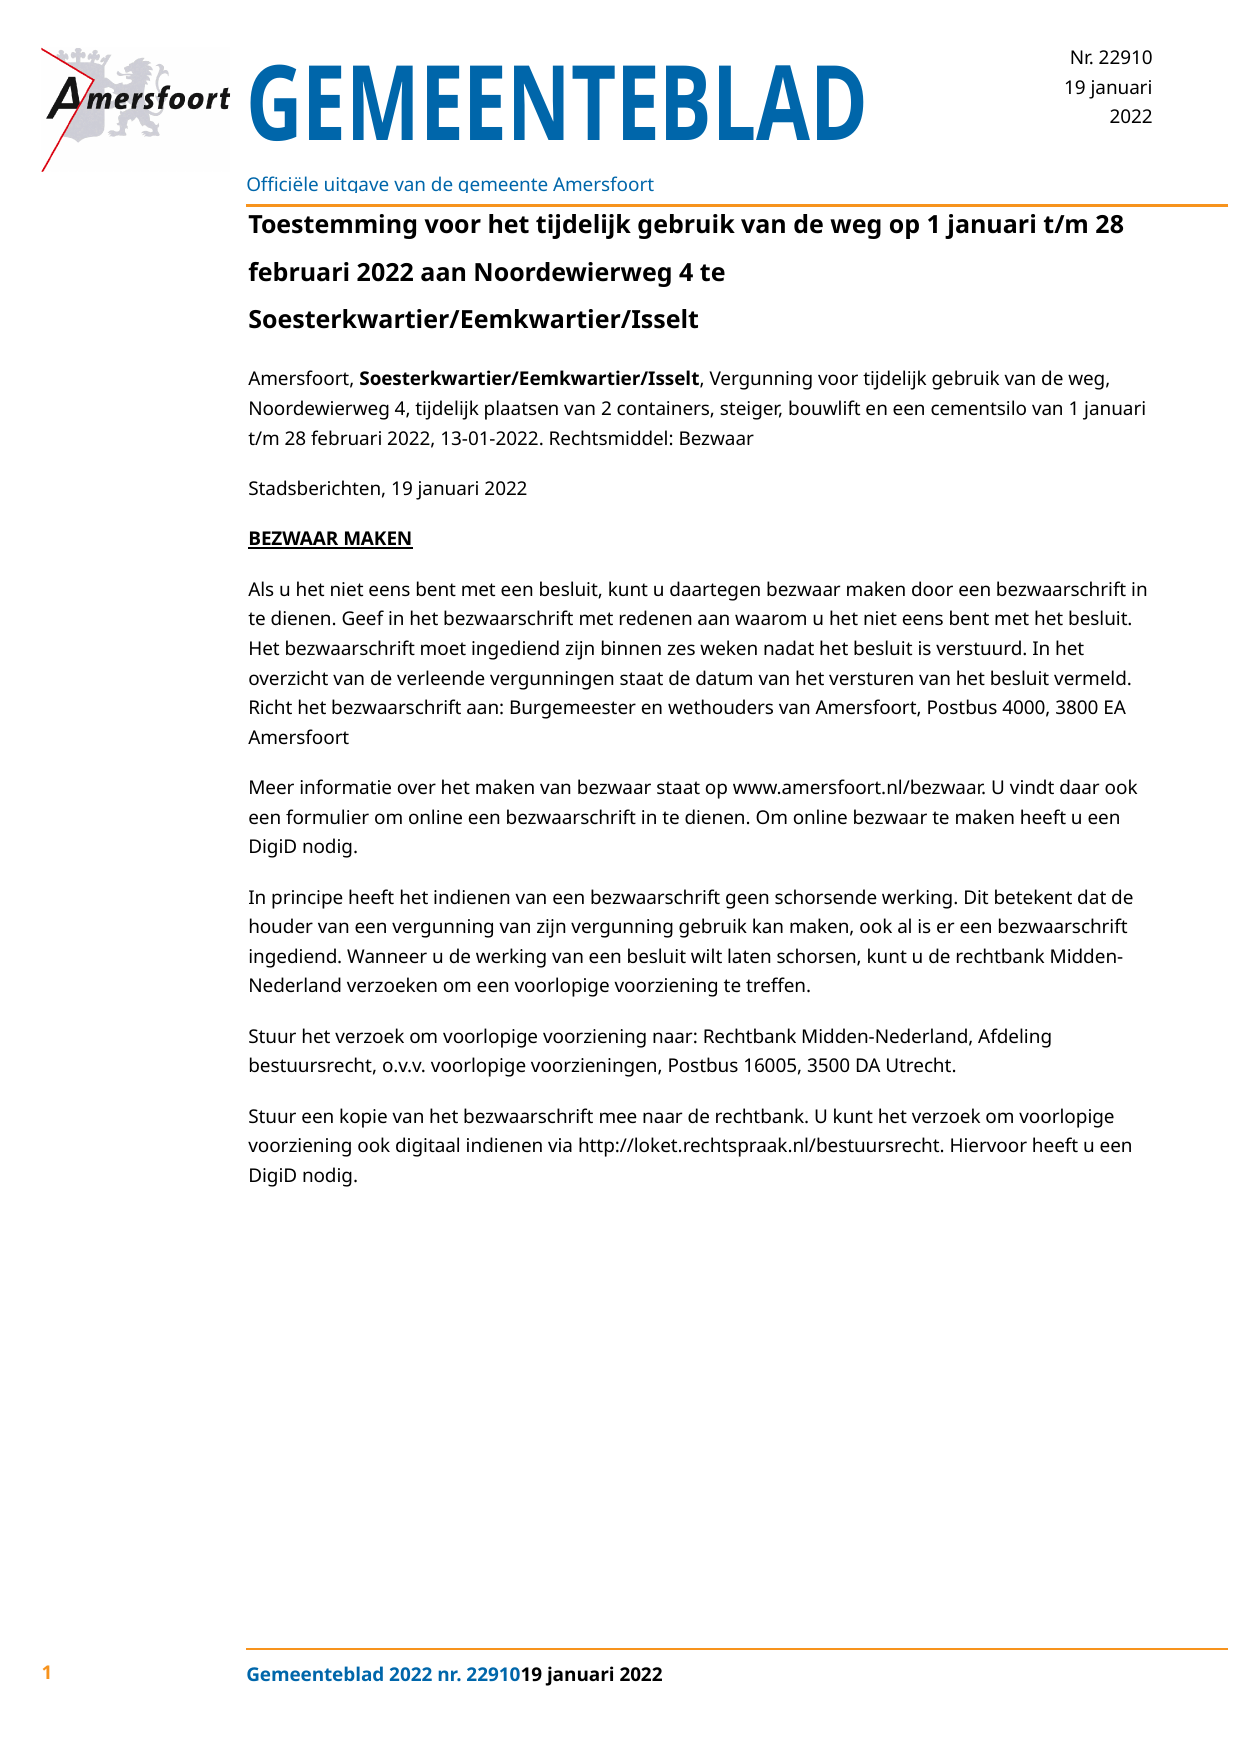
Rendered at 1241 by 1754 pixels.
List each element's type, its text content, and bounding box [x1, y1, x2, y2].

text Toestemming voor het tijdelijk gebruik van de weg op 1 januari t/m 28 februari 2022 aan Noordewierweg 4 te Soesterkwartier/Eemkwartier/Isselt [248, 207, 1152, 336]
text BEZWAAR MAKEN [248, 526, 1152, 551]
picture [41, 47, 231, 172]
text Als u het niet eens bent met een besluit, kunt u daartegen bezwaar maken door een bezwaarschrift in te dienen. Geef in het bezwaarschrift met redenen aan waarom u het niet eens bent met het besluit. Het bezwaarschrift moet ingediend zijn binnen zes weken nadat het besluit is verstuurd. In het overzicht van de verleende vergunningen staat de datum van het versturen van het besluit vermeld. Richt het bezwaarschrift aan: Burgemeester en wethouders van Amersfoort, Postbus 4000, 3800 EA Amersfoort [248, 576, 1152, 749]
text Stuur een kopie van het bezwaarschrift mee naar de rechtbank. U kunt het verzoek om voorlopige voorziening ook digitaal indienen via http://loket.rechtspraak.nl/bestuursrecht. Hiervoor heeft u een DigiD nodig. [248, 1103, 1152, 1188]
text Meer informatie over het maken van bezwaar staat op www.amersfoort.nl/bezwaar. U vindt daar ook een formulier om online een bezwaarschrift in te dienen. Om online bezwaar te maken heeft u een DigiD nodig. [248, 774, 1152, 859]
text Amersfoort, Soesterkwartier/Eemkwartier/Isselt, Vergunning voor tijdelijk gebruik van de weg, Noordewierweg 4, tijdelijk plaatsen van 2 containers, steiger, bouwlift en een cementsilo van 1 januari t/m 28 februari 2022, 13-01-2022. Rechtsmiddel: Bezwaar [248, 366, 1152, 450]
text Stuur het verzoek om voorlopige voorziening naar: Rechtbank Midden-Nederland, Afdeling bestuursrecht, o.v.v. voorlopige voorzieningen, Postbus 16005, 3500 DA Utrecht. [248, 1023, 1152, 1078]
text Stadsberichten, 19 januari 2022 [248, 475, 1152, 501]
text In principe heeft het indienen van een bezwaarschrift geen schorsende werking. Dit betekent dat de houder van een vergunning van zijn vergunning gebruik kan maken, ook al is er een bezwaarschrift ingediend. Wanneer u de werking van een besluit wilt laten schorsen, kunt u de rechtbank Midden-Nederland verzoeken om een voorlopige voorziening te treffen. [248, 884, 1152, 998]
